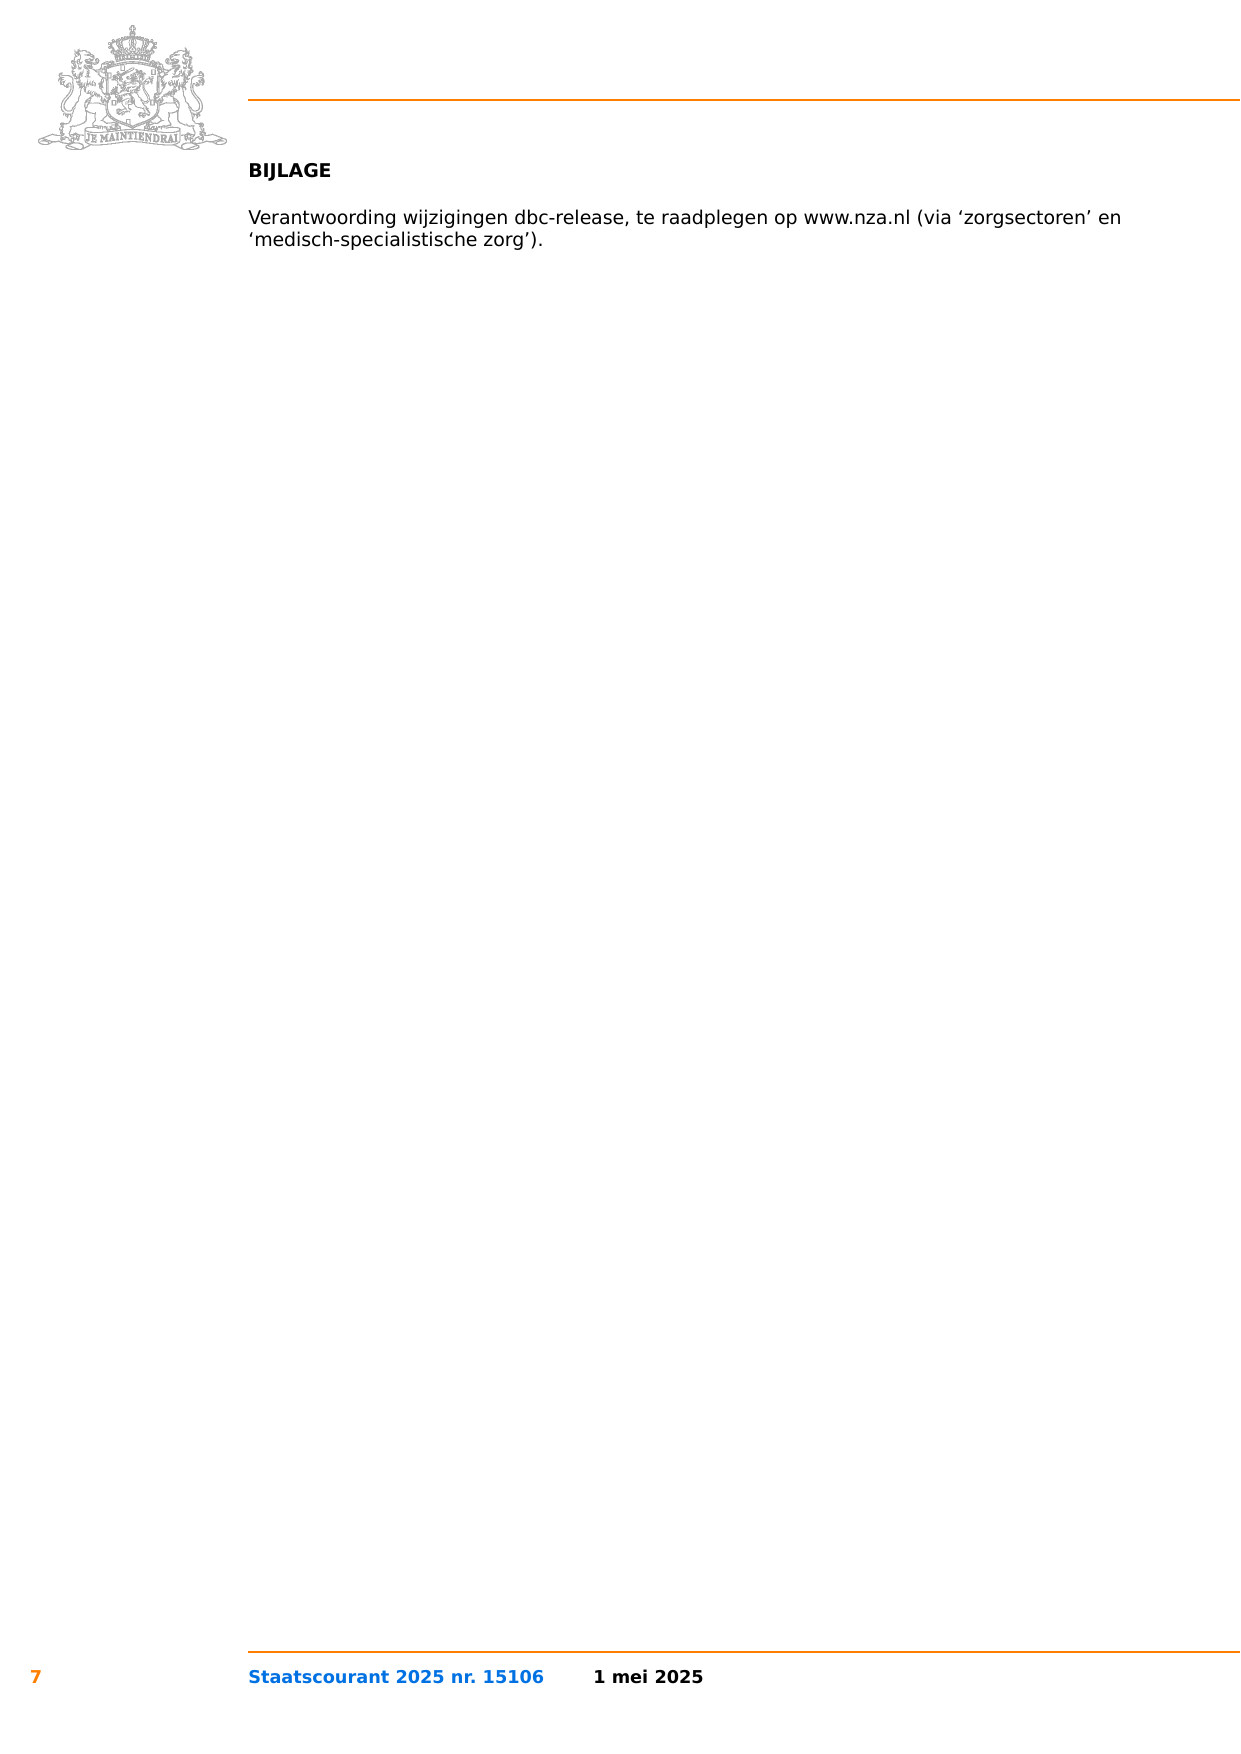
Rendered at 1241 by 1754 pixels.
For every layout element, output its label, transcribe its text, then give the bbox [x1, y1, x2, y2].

picture [38, 25, 227, 150]
subtitle BIJLAGE [248, 160, 1163, 182]
text Verantwoording wijzigingen dbc-release, te raadplegen op www.nza.nl (via ‘zorgsectoren’ en ‘medisch-specialistische zorg’). [248, 207, 1163, 251]
